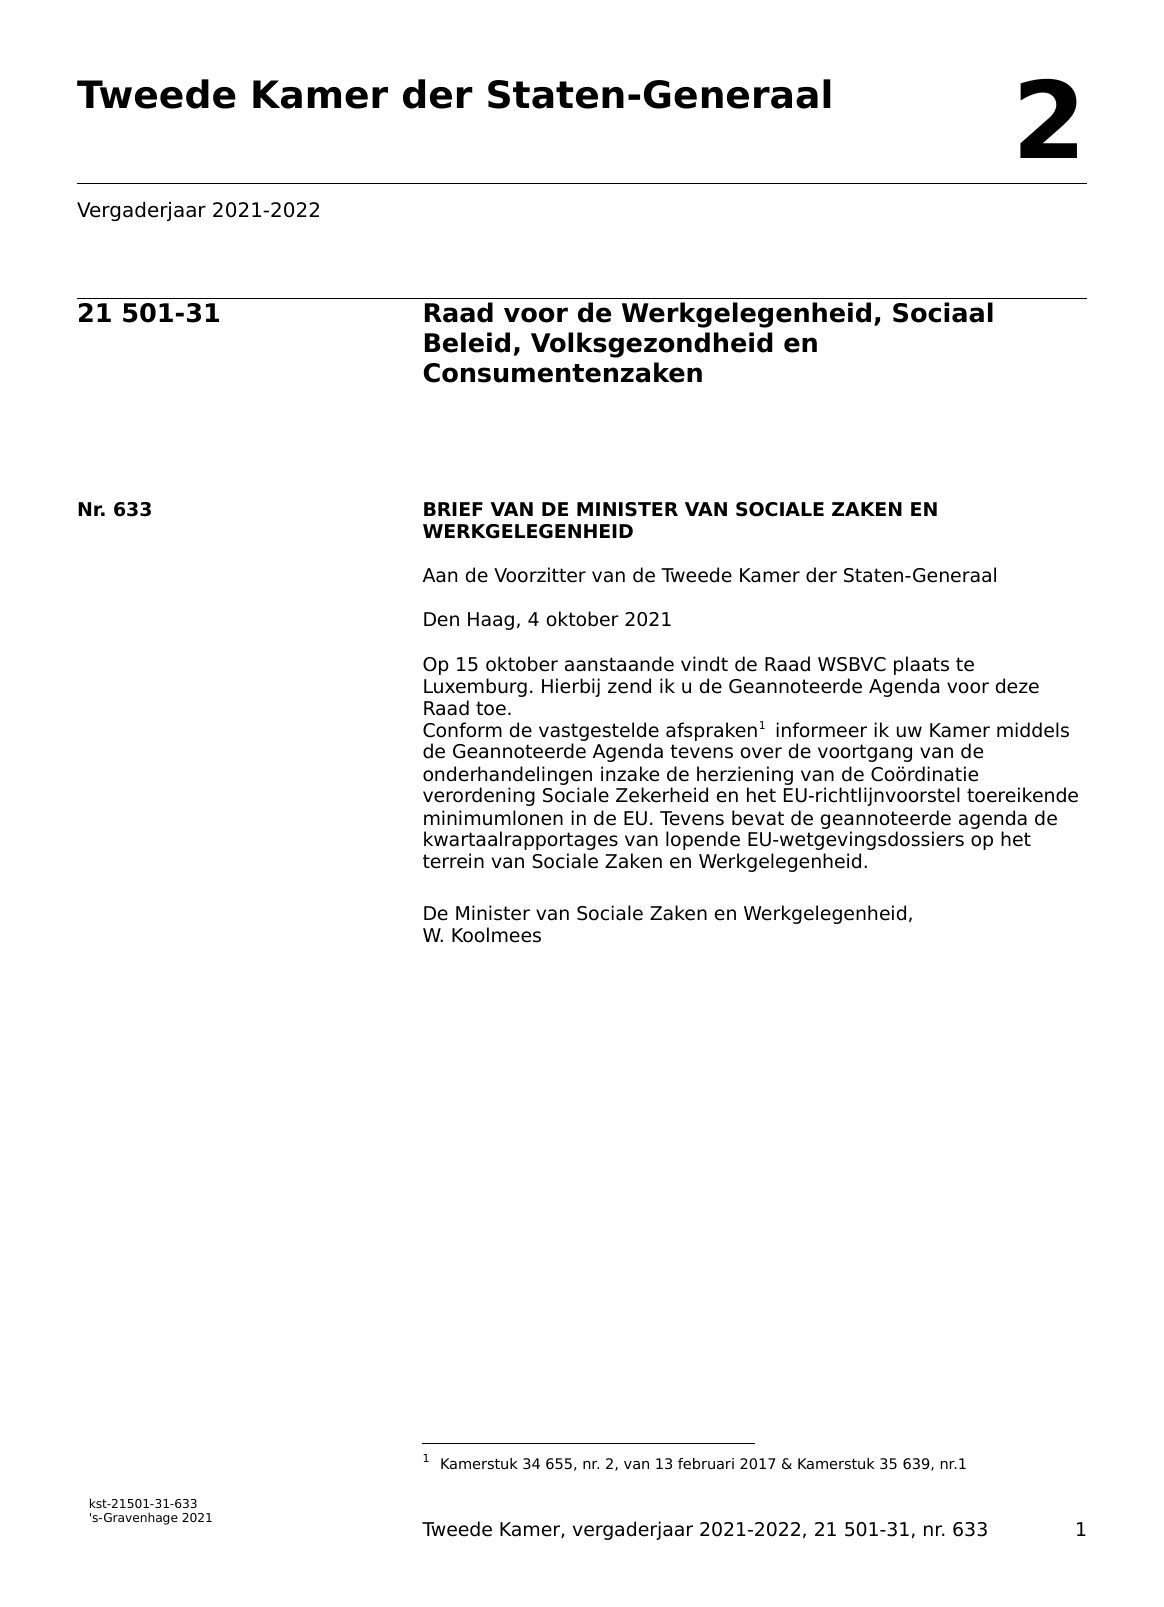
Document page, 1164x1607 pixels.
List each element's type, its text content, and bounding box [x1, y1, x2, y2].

text Op 15 oktober aanstaande vindt de Raad WSBVC plaats te Luxemburg. Hierbij zend ik u de Geannoteerde Agenda voor deze Raad toe. [422, 653, 1087, 719]
text De Minister van Sociale Zaken en Werkgelegenheid, W. Koolmees [422, 903, 1087, 947]
subtitle Nr. 633 BRIEF VAN DE MINISTER VAN SOCIALE ZAKEN EN WERKGELEGENHEID [77, 499, 1087, 543]
text Den Haag, 4 oktober 2021 [422, 609, 1087, 631]
table_cell Vergaderjaar 2021-2022 [77, 184, 1087, 298]
text Aan de Voorzitter van de Tweede Kamer der Staten-Generaal [422, 565, 1087, 587]
text Kamerstuk 34 655, nr. 2, van 13 februari 2017 & Kamerstuk 35 639, nr.1 [422, 1452, 1087, 1474]
text Conform de vastgestelde afspraken informeer ik uw Kamer middels de Geannoteerde Agenda tevens over de voortgang van de onderhandelingen inzake de herziening van de Coördinatie verordening Sociale Zekerheid en het EU-richtlijnvoorstel toereikende minimumlonen in de EU. Tevens bevat de geannoteerde agenda de kwartaalrapportages van lopende EU-wetgevingsdossiers op het terrein van Sociale Zaken en Werkgelegenheid. [422, 719, 1087, 873]
table_header Tweede Kamer der Staten-Generaal [77, 59, 886, 183]
text kst-21501-31-633 [88, 1497, 323, 1511]
text 's-Gravenhage 2021 [88, 1511, 323, 1525]
table_header 2 [886, 59, 1087, 183]
subtitle 21 501-31 Raad voor de Werkgelegenheid, Sociaal Beleid, Volksgezondheid en Consumentenzaken [77, 299, 1087, 388]
